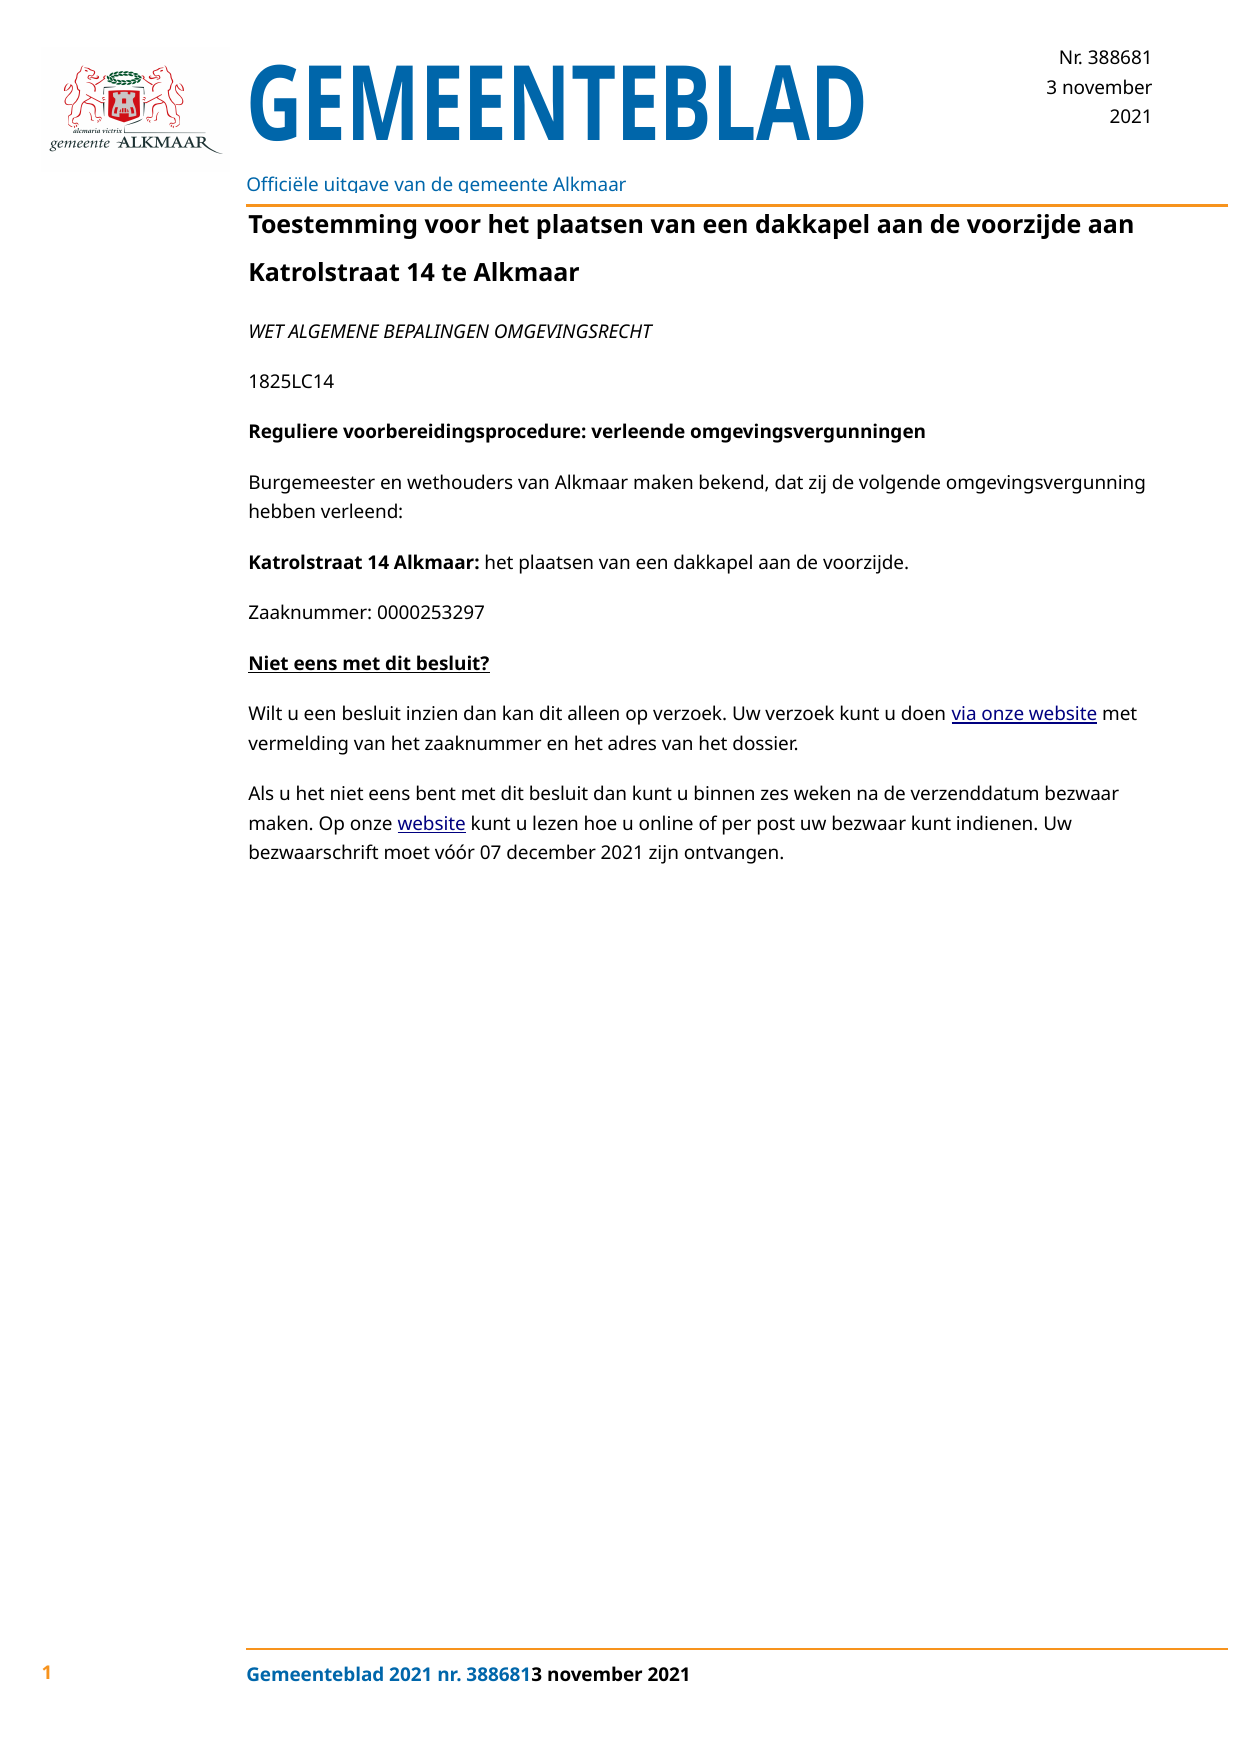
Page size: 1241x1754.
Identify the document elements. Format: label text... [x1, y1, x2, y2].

text Katrolstraat 14 Alkmaar: het plaatsen van een dakkapel aan de voorzijde. [248, 549, 1152, 575]
text Wilt u een besluit inzien dan kan dit alleen op verzoek. Uw verzoek kunt u doen via onze website met vermelding van het zaaknummer en het adres van het dossier. [248, 700, 1152, 756]
text WET ALGEMENE BEPALINGEN OMGEVINGSRECHT [248, 318, 1152, 344]
text Als u het niet eens bent met dit besluit dan kunt u binnen zes weken na de verzenddatum bezwaar maken. Op onze website kunt u lezen hoe u online of per post uw bezwaar kunt indienen. Uw bezwaarschrift moet vóór 07 december 2021 zijn ontvangen. [248, 780, 1152, 865]
picture [41, 47, 231, 172]
text Niet eens met dit besluit? [248, 650, 1152, 676]
text Toestemming voor het plaatsen van een dakkapel aan de voorzijde aan Katrolstraat 14 te Alkmaar [248, 207, 1152, 288]
text 1825LC14 [248, 368, 1152, 394]
text Burgemeester en wethouders van Alkmaar maken bekend, dat zij de volgende omgevingsvergunning hebben verleend: [248, 469, 1152, 524]
text Reguliere voorbereidingsprocedure: verleende omgevingsvergunningen [248, 419, 1152, 444]
text Zaaknummer: 0000253297 [248, 599, 1152, 625]
